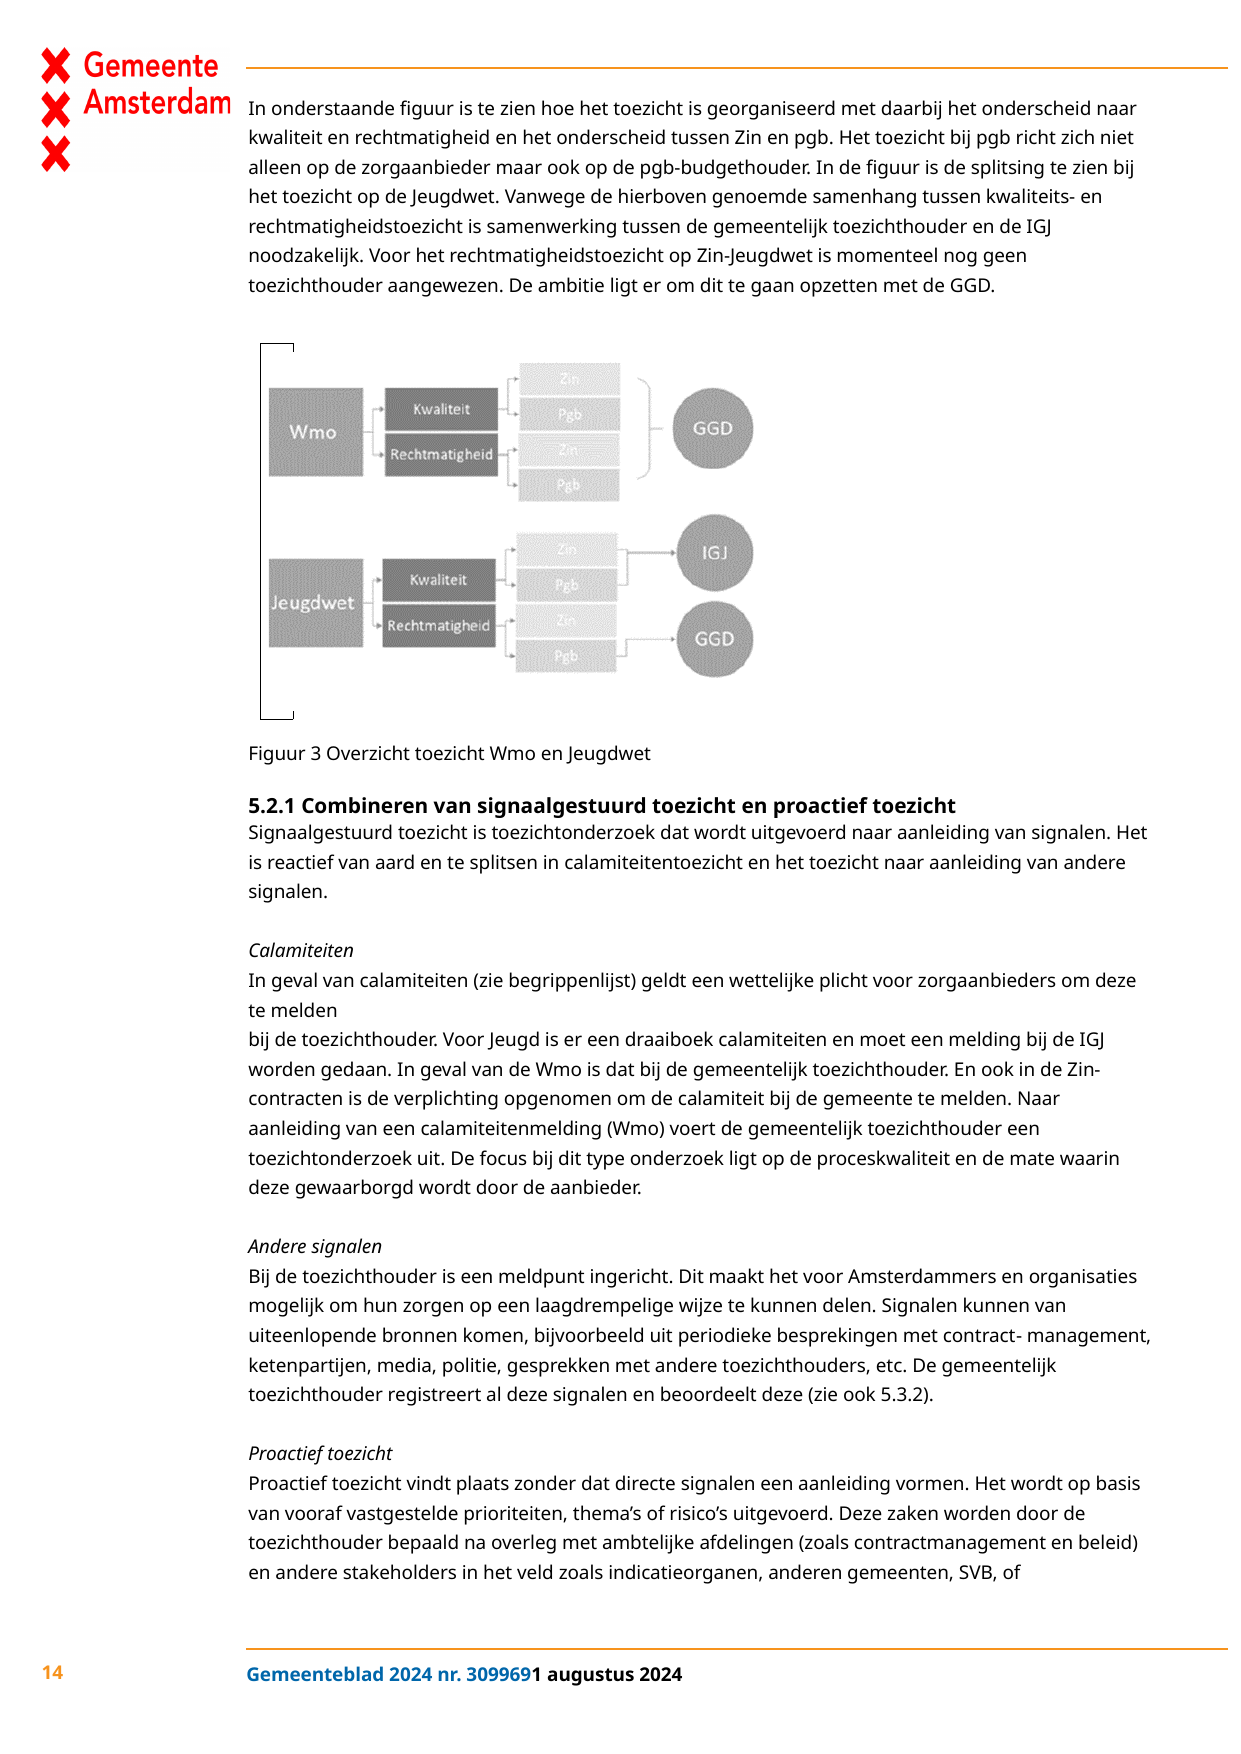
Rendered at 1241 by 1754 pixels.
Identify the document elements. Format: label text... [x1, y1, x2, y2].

picture [41, 47, 231, 172]
text In onderstaande figuur is te zien hoe het toezicht is georganiseerd met daarbij het onderscheid naar kwaliteit en rechtmatigheid en het onderscheid tussen Zin en pgb. Het toezicht bij pgb richt zich niet alleen op de zorgaanbieder maar ook op de pgb-budgethouder. In de figuur is de splitsing te zien bij het toezicht op de Jeugdwet. Vanwege de hierboven genoemde samenhang tussen kwaliteits- en rechtmatigheidstoezicht is samenwerking tussen de gemeentelijk toezichthouder en de IGJ noodzakelijk. Voor het rechtmatigheidstoezicht op Zin-Jeugdwet is momenteel nog geen toezichthouder aangewezen. De ambitie ligt er om dit te gaan opzetten met de GGD. [248, 95, 1152, 298]
text Proactief toezicht [248, 1441, 1152, 1466]
text In geval van calamiteiten (zie begrippenlijst) geldt een wettelijke plicht voor zorgaanbieders om deze te melden [248, 967, 1152, 1023]
text bij de toezichthouder. Voor Jeugd is er een draaiboek calamiteiten en moet een melding bij de IGJ worden gedaan. In geval van de Wmo is dat bij de gemeentelijk toezichthouder. En ook in de Zin-contracten is de verplichting opgenomen om de calamiteit bij de gemeente te melden. Naar aanleiding van een calamiteitenmelding (Wmo) voert de gemeentelijk toezichthouder een toezichtonderzoek uit. De focus bij dit type onderzoek ligt op de proceskwaliteit en de mate waarin deze gewaarborgd wordt door de aanbieder. [248, 1026, 1152, 1200]
text Figuur 3 Overzicht toezicht Wmo en Jeugdwet [248, 741, 1152, 766]
text Bij de toezichthouder is een meldpunt ingericht. Dit maakt het voor Amsterdammers en organisaties mogelijk om hun zorgen op een laagdrempelige wijze te kunnen delen. Signalen kunnen van uiteenlopende bronnen komen, bijvoorbeeld uit periodieke besprekingen met contract­- management, ketenpartijen, media, politie, gesprekken met andere toezichthouders, etc. De gemeentelijk toezichthouder registreert al deze signalen en beoordeelt deze (zie ook 5.3.2). [248, 1263, 1152, 1407]
text Proactief toezicht vindt plaats zonder dat directe signalen een aanleiding vormen. Het wordt op basis van vooraf vastgestelde prioriteiten, thema’s of risico’s uitgevoerd. Deze zaken worden door de toezichthouder bepaald na overleg met ambtelijke afdelingen (zoals contractmanagement en beleid) en andere stakeholders in het veld zoals indicatieorganen, anderen gemeenten, SVB, of [248, 1470, 1152, 1585]
text Andere signalen [248, 1233, 1152, 1259]
text 5.2.1 Combineren van signaalgestuurd toezicht en proactief toezicht [248, 791, 1152, 819]
picture [268, 352, 771, 711]
text Signaalgestuurd toezicht is toezichtonderzoek dat wordt uitgevoerd naar aanleiding van signalen. Het is reactief van aard en te splitsen in calamiteitentoezicht en het toezicht naar aanleiding van andere signalen. [248, 819, 1152, 904]
text Calamiteiten [248, 938, 1152, 963]
